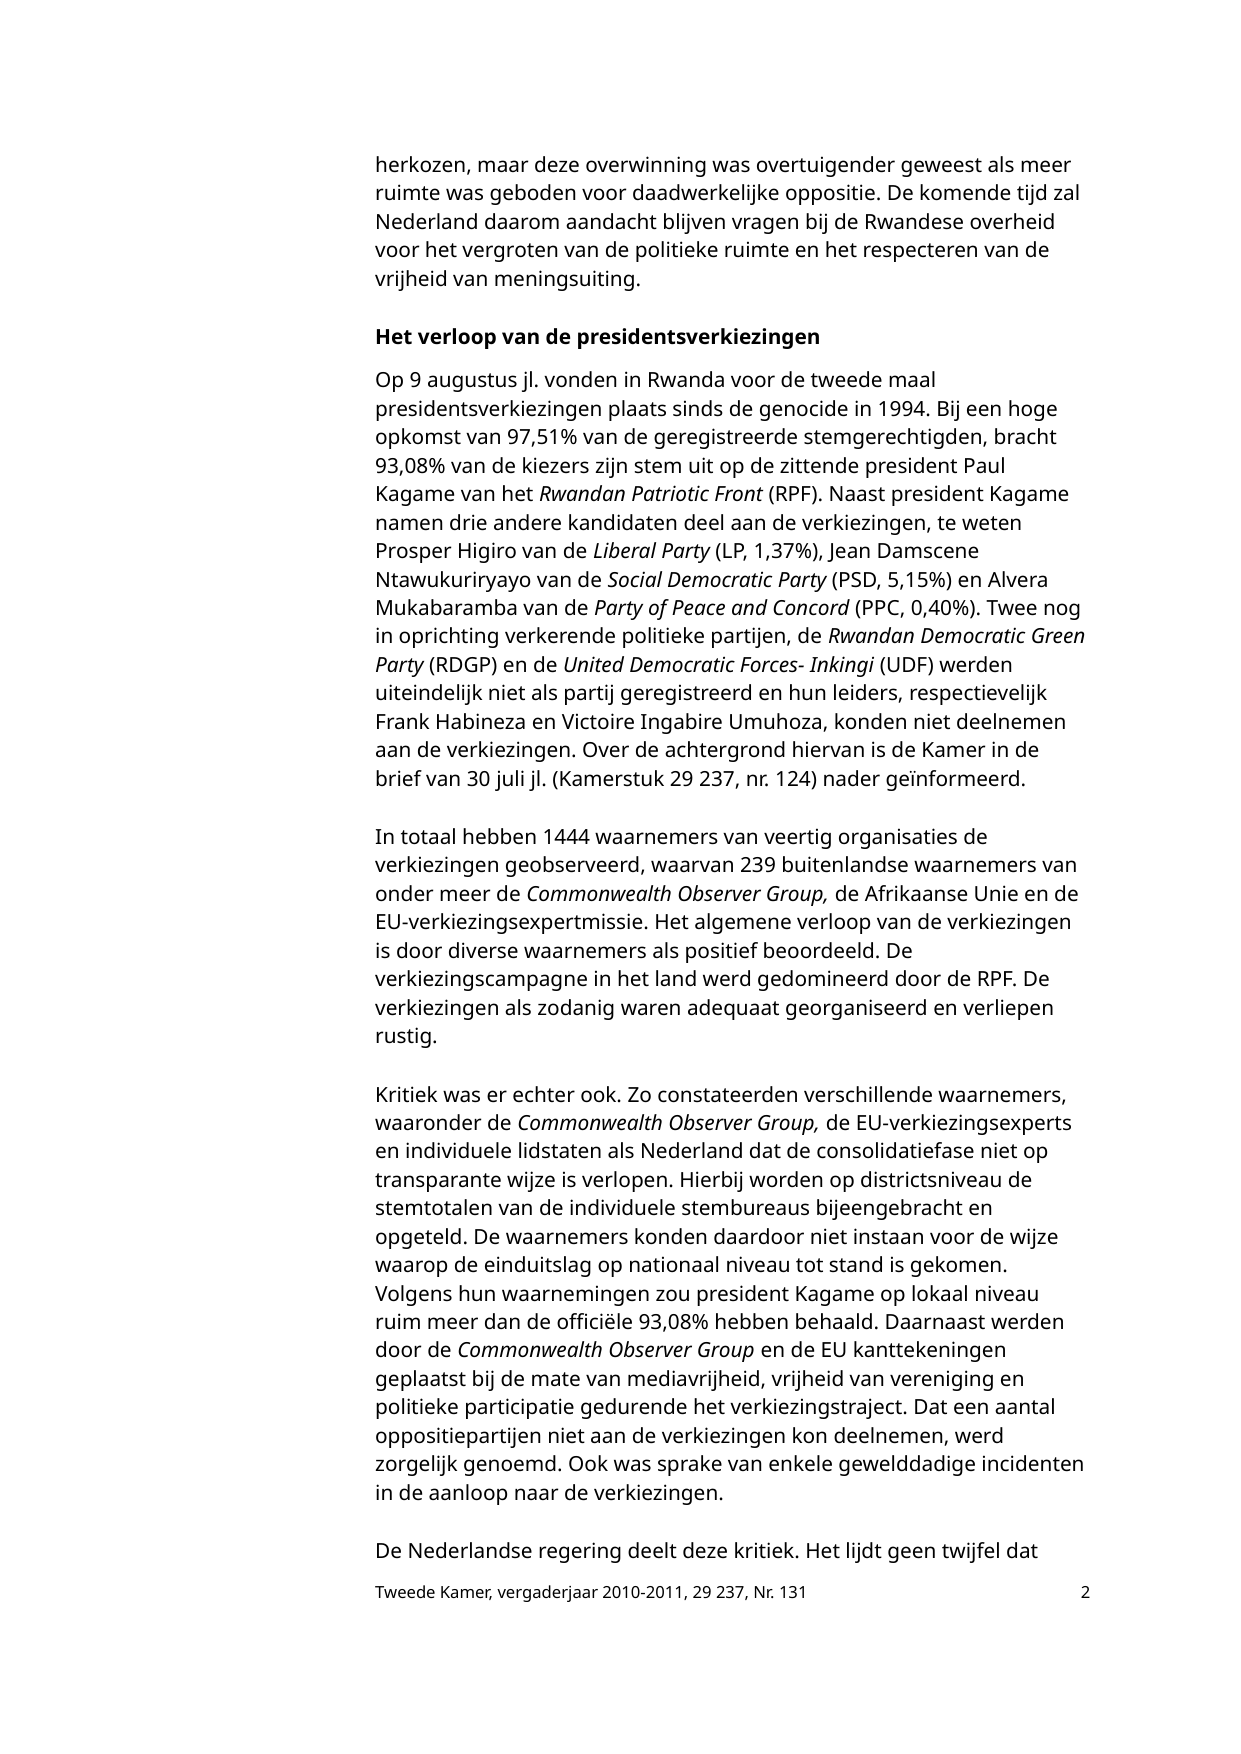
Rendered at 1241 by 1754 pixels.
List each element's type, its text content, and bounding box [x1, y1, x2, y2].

text Kritiek was er echter ook. Zo constateerden verschillende waarnemers, waaronder de Commonwealth Observer Group, de EU-verkiezingsexperts en individuele lidstaten als Nederland dat de consolidatiefase niet op transparante wijze is verlopen. Hierbij worden op districtsniveau de stemtotalen van de individuele stembureaus bijeengebracht en opgeteld. De waarnemers konden daardoor niet instaan voor de wijze waarop de einduitslag op nationaal niveau tot stand is gekomen. Volgens hun waarnemingen zou president Kagame op lokaal niveau ruim meer dan de officiële 93,08% hebben behaald. Daarnaast werden door de Commonwealth Observer Group en de EU kanttekeningen geplaatst bij de mate van mediavrijheid, vrijheid van vereniging en politieke participatie gedurende het verkiezingstraject. Dat een aantal oppositiepartijen niet aan de verkiezingen kon deelnemen, werd zorgelijk genoemd. Ook was sprake van enkele gewelddadige incidenten in de aanloop naar de verkiezingen. [375, 1080, 1090, 1506]
text Op 9 augustus jl. vonden in Rwanda voor de tweede maal presidentsverkiezingen plaats sinds de genocide in 1994. Bij een hoge opkomst van 97,51% van de geregistreerde stemgerechtigden, bracht 93,08% van de kiezers zijn stem uit op de zittende president Paul Kagame van het Rwandan Patriotic Front (RPF). Naast president Kagame namen drie andere kandidaten deel aan de verkiezingen, te weten Prosper Higiro van de Liberal Party (LP, 1,37%), Jean Damscene Ntawukuriryayo van de Social Democratic Party (PSD, 5,15%) en Alvera Mukabaramba van de Party of Peace and Concord (PPC, 0,40%). Twee nog in oprichting verkerende politieke partijen, de Rwandan Democratic Green Party (RDGP) en de United Democratic Forces- Inkingi (UDF) werden uiteindelijk niet als partij geregistreerd en hun leiders, respectievelijk Frank Habineza en Victoire Ingabire Umuhoza, konden niet deelnemen aan de verkiezingen. Over de achtergrond hiervan is de Kamer in de brief van 30 juli jl. (Kamerstuk 29 237, nr. 124) nader geïnformeerd. [375, 366, 1090, 792]
text In totaal hebben 1444 waarnemers van veertig organisaties de verkiezingen geobserveerd, waarvan 239 buitenlandse waarnemers van onder meer de Commonwealth Observer Group, de Afrikaanse Unie en de EU-verkiezingsexpertmissie. Het algemene verloop van de verkiezingen is door diverse waarnemers als positief beoordeeld. De verkiezingscampagne in het land werd gedomineerd door de RPF. De verkiezingen als zodanig waren adequaat georganiseerd en verliepen rustig. [375, 822, 1090, 1050]
text De Nederlandse regering deelt deze kritiek. Het lijdt geen twijfel dat [375, 1536, 1090, 1565]
text herkozen, maar deze overwinning was overtuigender geweest als meer ruimte was geboden voor daadwerkelijke oppositie. De komende tijd zal Nederland daarom aandacht blijven vragen bij de Rwandese overheid voor het vergroten van de politieke ruimte en het respecteren van de vrijheid van meningsuiting. [375, 150, 1090, 292]
text Het verloop van de presidentsverkiezingen [375, 322, 1090, 351]
